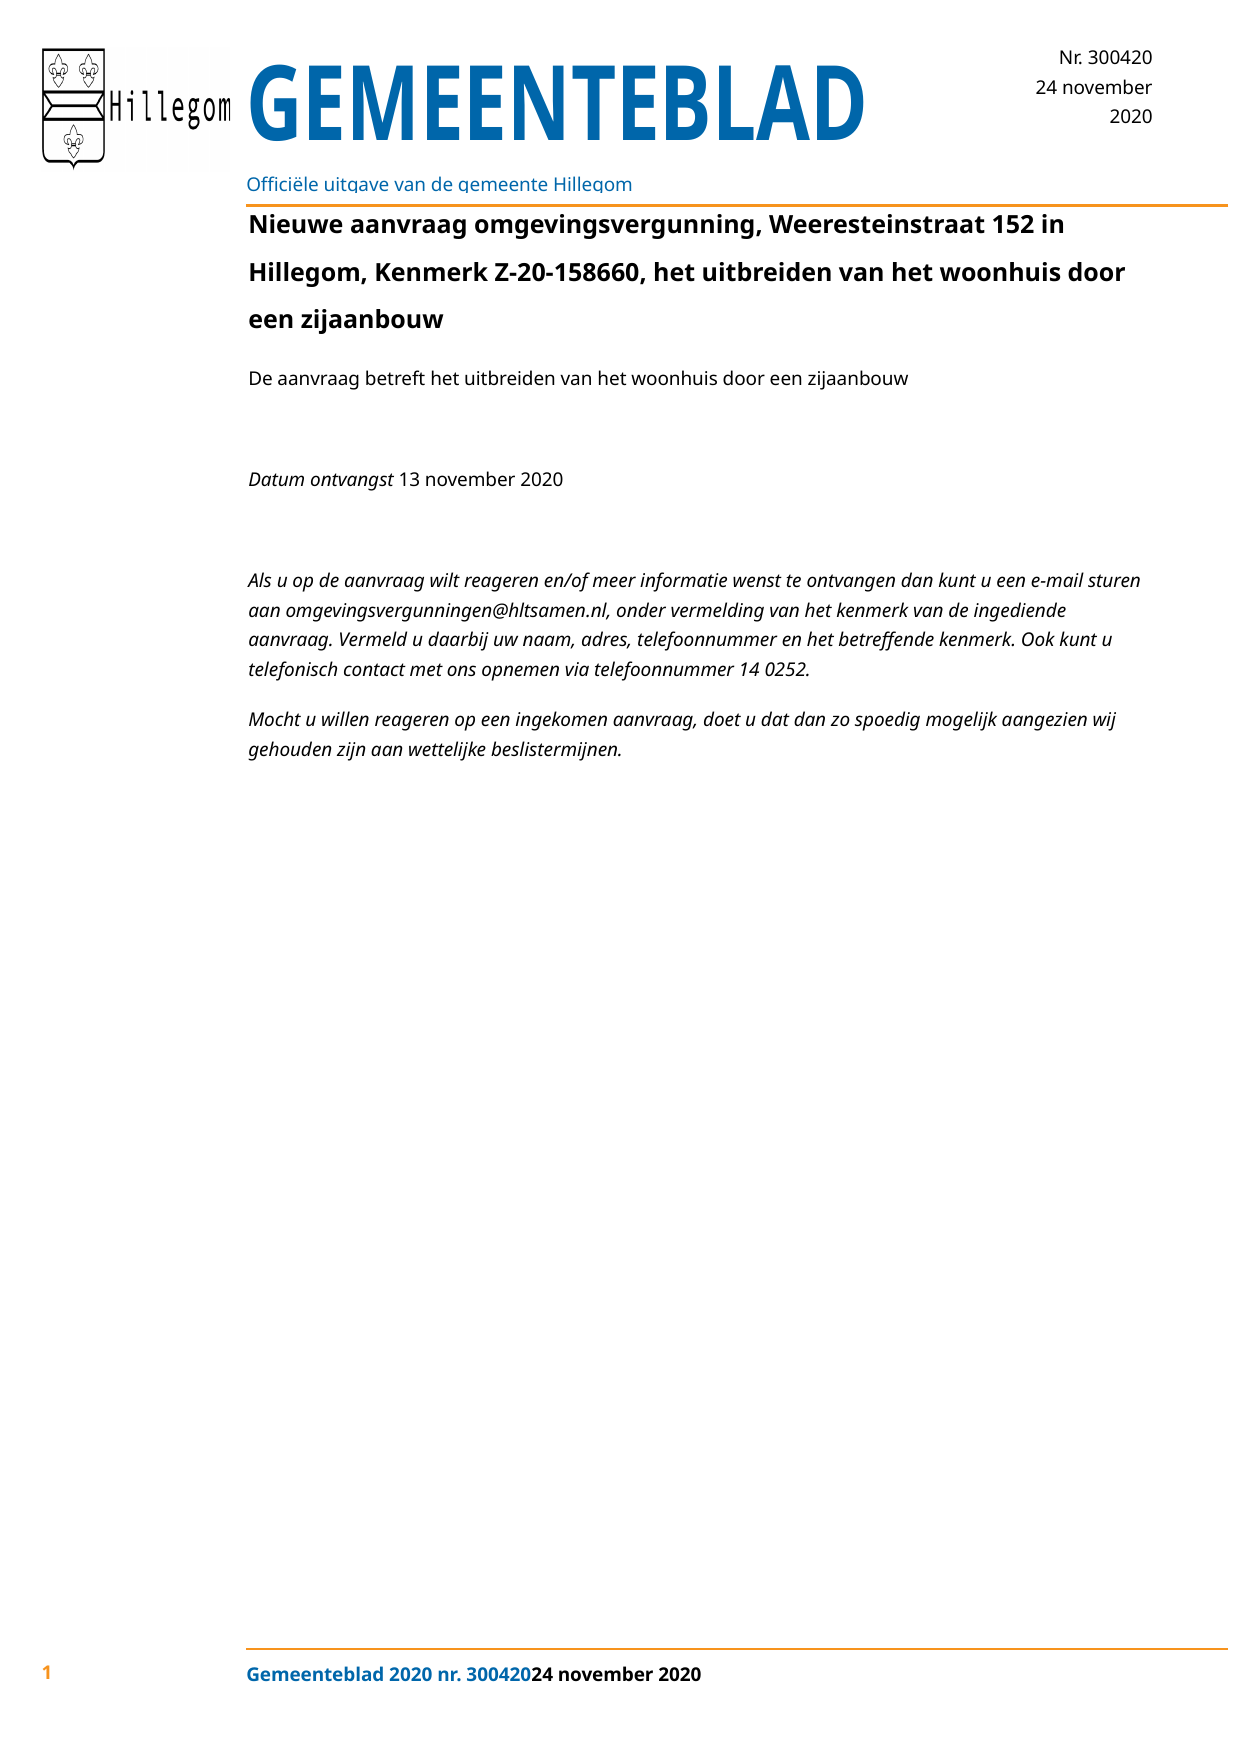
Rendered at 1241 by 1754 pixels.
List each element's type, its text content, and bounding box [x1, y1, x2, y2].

text Nieuwe aanvraag omgevingsvergunning, Weeresteinstraat 152 in Hillegom, Kenmerk Z-20-158660, het uitbreiden van het woonhuis door een zijaanbouw [248, 207, 1152, 336]
text De aanvraag betreft het uitbreiden van het woonhuis door een zijaanbouw [248, 366, 1152, 391]
text Als u op de aanvraag wilt reageren en/of meer informatie wenst te ontvangen dan kunt u een e-mail sturen aan omgevingsvergunningen@hltsamen.nl, onder vermelding van het kenmerk van de ingediende aanvraag. Vermeld u daarbij uw naam, adres, telefoonnummer en het betreffende kenmerk. Ook kunt u telefonisch contact met ons opnemen via telefoonnummer 14 0252. [248, 567, 1152, 682]
picture [41, 47, 231, 172]
text Mocht u willen reageren op een ingekomen aanvraag, doet u dat dan zo spoedig mogelijk aangezien wij gehouden zijn aan wettelijke beslistermijnen. [248, 706, 1152, 762]
text Datum ontvangst 13 november 2020 [248, 466, 1152, 492]
